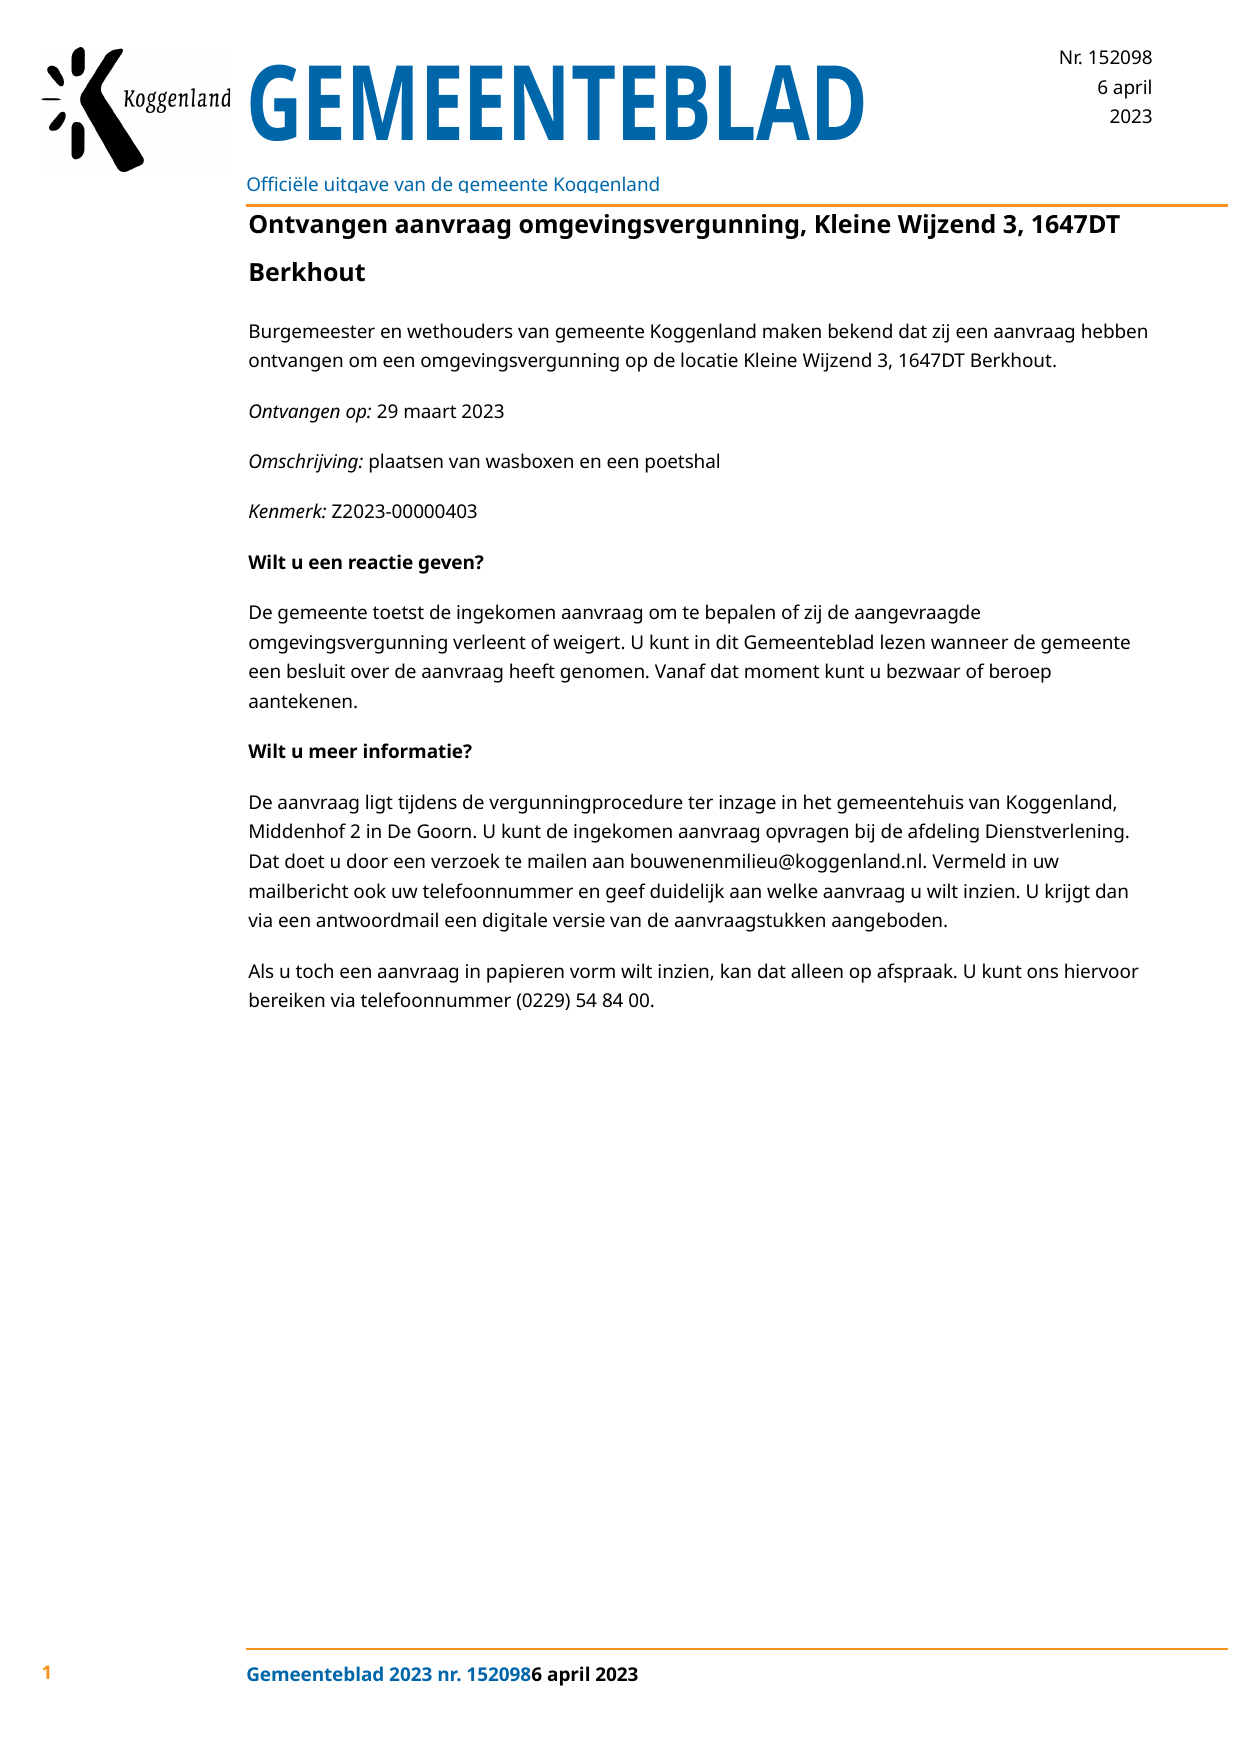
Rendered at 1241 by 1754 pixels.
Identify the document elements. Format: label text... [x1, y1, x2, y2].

text Kenmerk: Z2023-00000403 [248, 499, 1152, 524]
text Wilt u meer informatie? [248, 739, 1152, 764]
text Ontvangen op: 29 maart 2023 [248, 398, 1152, 424]
text Ontvangen aanvraag omgevingsvergunning, Kleine Wijzend 3, 1647DT Berkhout [248, 207, 1152, 288]
text De gemeente toetst de ingekomen aanvraag om te bepalen of zij de aangevraagde omgevingsvergunning verleent of weigert. U kunt in dit Gemeenteblad lezen wanneer de gemeente een besluit over de aanvraag heeft genomen. Vanaf dat moment kunt u bezwaar of beroep aantekenen. [248, 599, 1152, 714]
text De aanvraag ligt tijdens de vergunningprocedure ter inzage in het gemeentehuis van Koggenland, Middenhof 2 in De Goorn. U kunt de ingekomen aanvraag opvragen bij de afdeling Dienstverlening. Dat doet u door een verzoek te mailen aan bouwenenmilieu@koggenland.nl. Vermeld in uw mailbericht ook uw telefoonnummer en geef duidelijk aan welke aanvraag u wilt inzien. U krijgt dan via een antwoordmail een digitale versie van de aanvraagstukken aangeboden. [248, 789, 1152, 933]
text Als u toch een aanvraag in papieren vorm wilt inzien, kan dat alleen op afspraak. U kunt ons hiervoor bereiken via telefoonnummer (0229) 54 84 00. [248, 958, 1152, 1013]
text Burgemeester en wethouders van gemeente Koggenland maken bekend dat zij een aanvraag hebben ontvangen om een omgevingsvergunning op de locatie Kleine Wijzend 3, 1647DT Berkhout. [248, 318, 1152, 373]
text Omschrijving: plaatsen van wasboxen en een poetshal [248, 448, 1152, 474]
text Wilt u een reactie geven? [248, 549, 1152, 575]
picture [41, 47, 231, 172]
